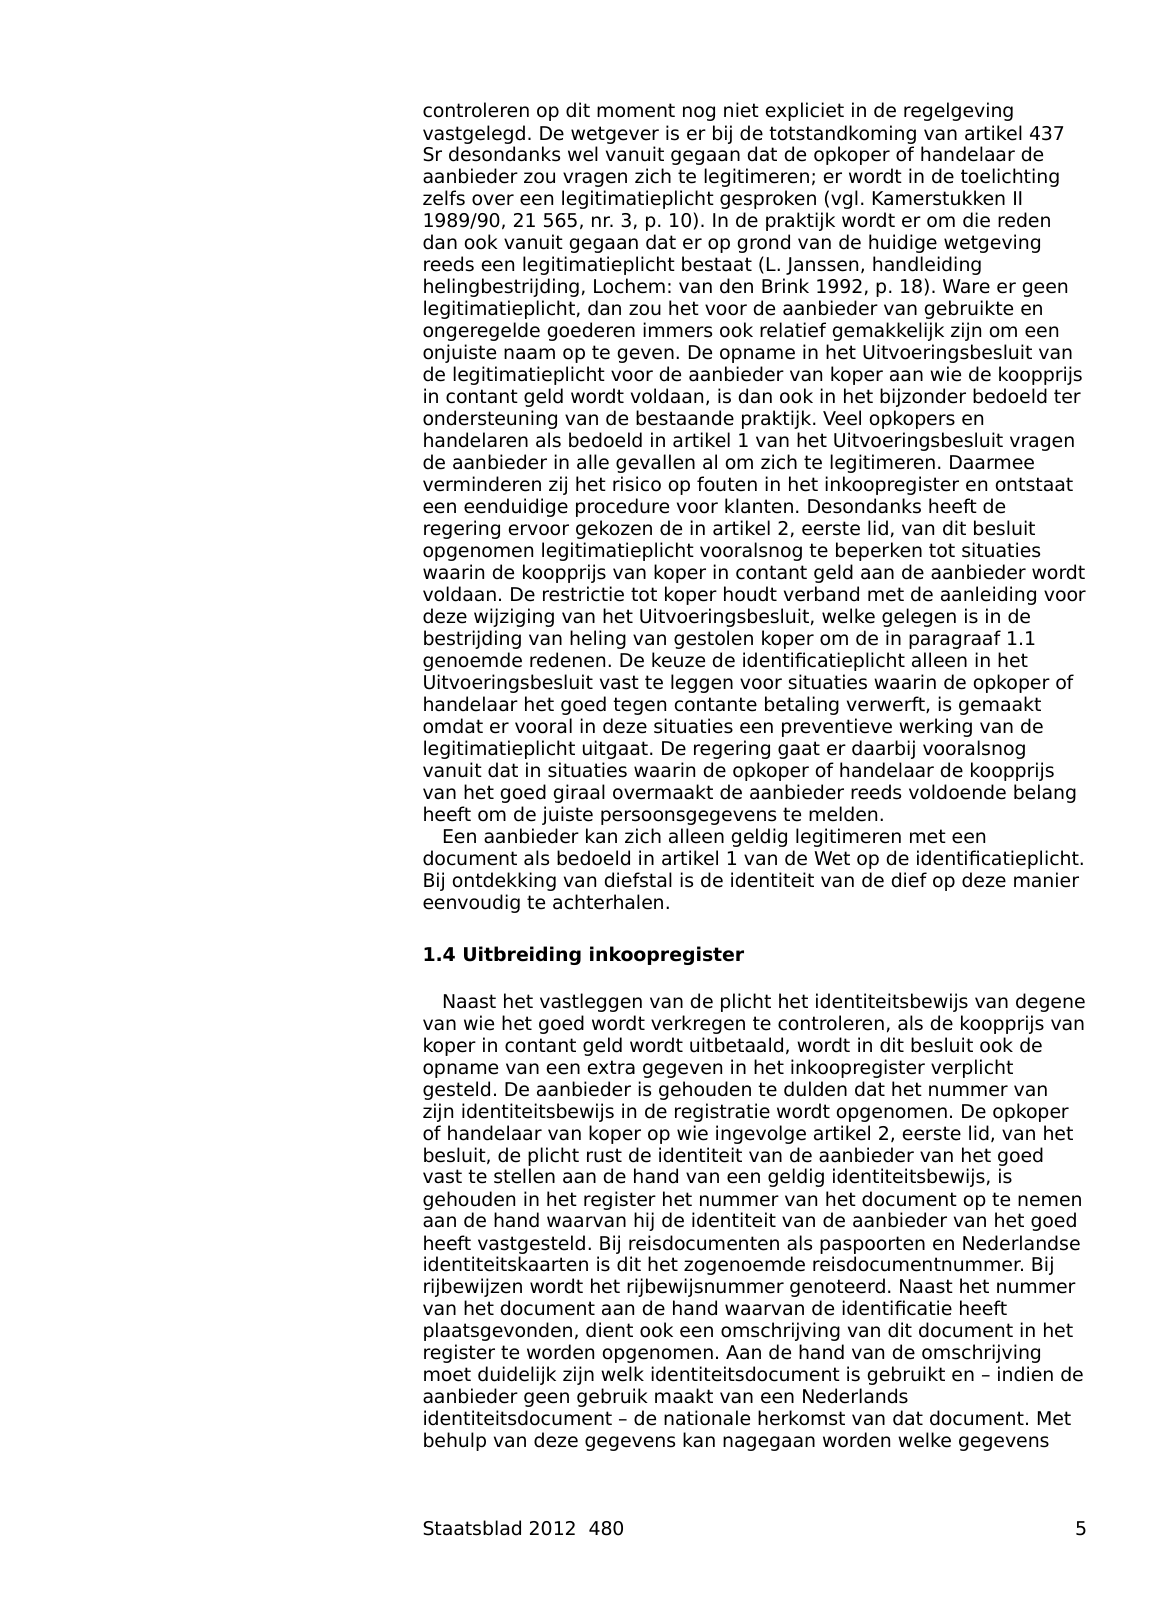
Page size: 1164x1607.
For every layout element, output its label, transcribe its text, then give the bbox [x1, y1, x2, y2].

text Naast het vastleggen van de plicht het identiteitsbewijs van degene van wie het goed wordt verkregen te controleren, als de koopprijs van koper in contant geld wordt uitbetaald, wordt in dit besluit ook de opname van een extra gegeven in het inkoopregister verplicht gesteld. De aanbieder is gehouden te dulden dat het nummer van zijn identiteitsbewijs in de registratie wordt opgenomen. De opkoper of handelaar van koper op wie ingevolge artikel 2, eerste lid, van het besluit, de plicht rust de identiteit van de aanbieder van het goed vast te stellen aan de hand van een geldig identiteitsbewijs, is gehouden in het register het nummer van het document op te nemen aan de hand waarvan hij de identiteit van de aanbieder van het goed heeft vastgesteld. Bij reisdocumenten als paspoorten en Nederlandse identiteitskaarten is dit het zogenoemde reisdocumentnummer. Bij rijbewijzen wordt het rijbewijsnummer genoteerd. Naast het nummer van het document aan de hand waarvan de identificatie heeft plaatsgevonden, dient ook een omschrijving van dit document in het register te worden opgenomen. Aan de hand van de omschrijving moet duidelijk zijn welk identiteitsdocument is gebruikt en – indien de aanbieder geen gebruik maakt van een Nederlands identiteitsdocument – de nationale herkomst van dat document. Met behulp van deze gegevens kan nagegaan worden welke gegevens [422, 991, 1087, 1452]
text controleren op dit moment nog niet expliciet in de regelgeving vastgelegd. De wetgever is er bij de totstandkoming van artikel 437 Sr desondanks wel vanuit gegaan dat de opkoper of handelaar de aanbieder zou vragen zich te legitimeren; er wordt in de toelichting zelfs over een legitimatieplicht gesproken (vgl. Kamerstukken II 1989/90, 21 565, nr. 3, p. 10). In de praktijk wordt er om die reden dan ook vanuit gegaan dat er op grond van de huidige wetgeving reeds een legitimatieplicht bestaat (L. Janssen, handleiding helingbestrijding, Lochem: van den Brink 1992, p. 18). Ware er geen legitimatieplicht, dan zou het voor de aanbieder van gebruikte en ongeregelde goederen immers ook relatief gemakkelijk zijn om een onjuiste naam op te geven. De opname in het Uitvoeringsbesluit van de legitimatieplicht voor de aanbieder van koper aan wie de koopprijs in contant geld wordt voldaan, is dan ook in het bijzonder bedoeld ter ondersteuning van de bestaande praktijk. Veel opkopers en handelaren als bedoeld in artikel 1 van het Uitvoeringsbesluit vragen de aanbieder in alle gevallen al om zich te legitimeren. Daarmee verminderen zij het risico op fouten in het inkoopregister en ontstaat een eenduidige procedure voor klanten. Desondanks heeft de regering ervoor gekozen de in artikel 2, eerste lid, van dit besluit opgenomen legitimatieplicht vooralsnog te beperken tot situaties waarin de koopprijs van koper in contant geld aan de aanbieder wordt voldaan. De restrictie tot koper houdt verband met de aanleiding voor deze wijziging van het Uitvoeringsbesluit, welke gelegen is in de bestrijding van heling van gestolen koper om de in paragraaf 1.1 genoemde redenen. De keuze de identificatieplicht alleen in het Uitvoeringsbesluit vast te leggen voor situaties waarin de opkoper of handelaar het goed tegen contante betaling verwerft, is gemaakt omdat er vooral in deze situaties een preventieve werking van de legitimatieplicht uitgaat. De regering gaat er daarbij vooralsnog vanuit dat in situaties waarin de opkoper of handelaar de koopprijs van het goed giraal overmaakt de aanbieder reeds voldoende belang heeft om de juiste persoonsgegevens te melden. [422, 100, 1087, 826]
subtitle 1.4 Uitbreiding inkoopregister [422, 944, 1087, 966]
text Een aanbieder kan zich alleen geldig legitimeren met een document als bedoeld in artikel 1 van de Wet op de identificatieplicht. Bij ontdekking van diefstal is de identiteit van de dief op deze manier eenvoudig te achterhalen. [422, 826, 1087, 914]
